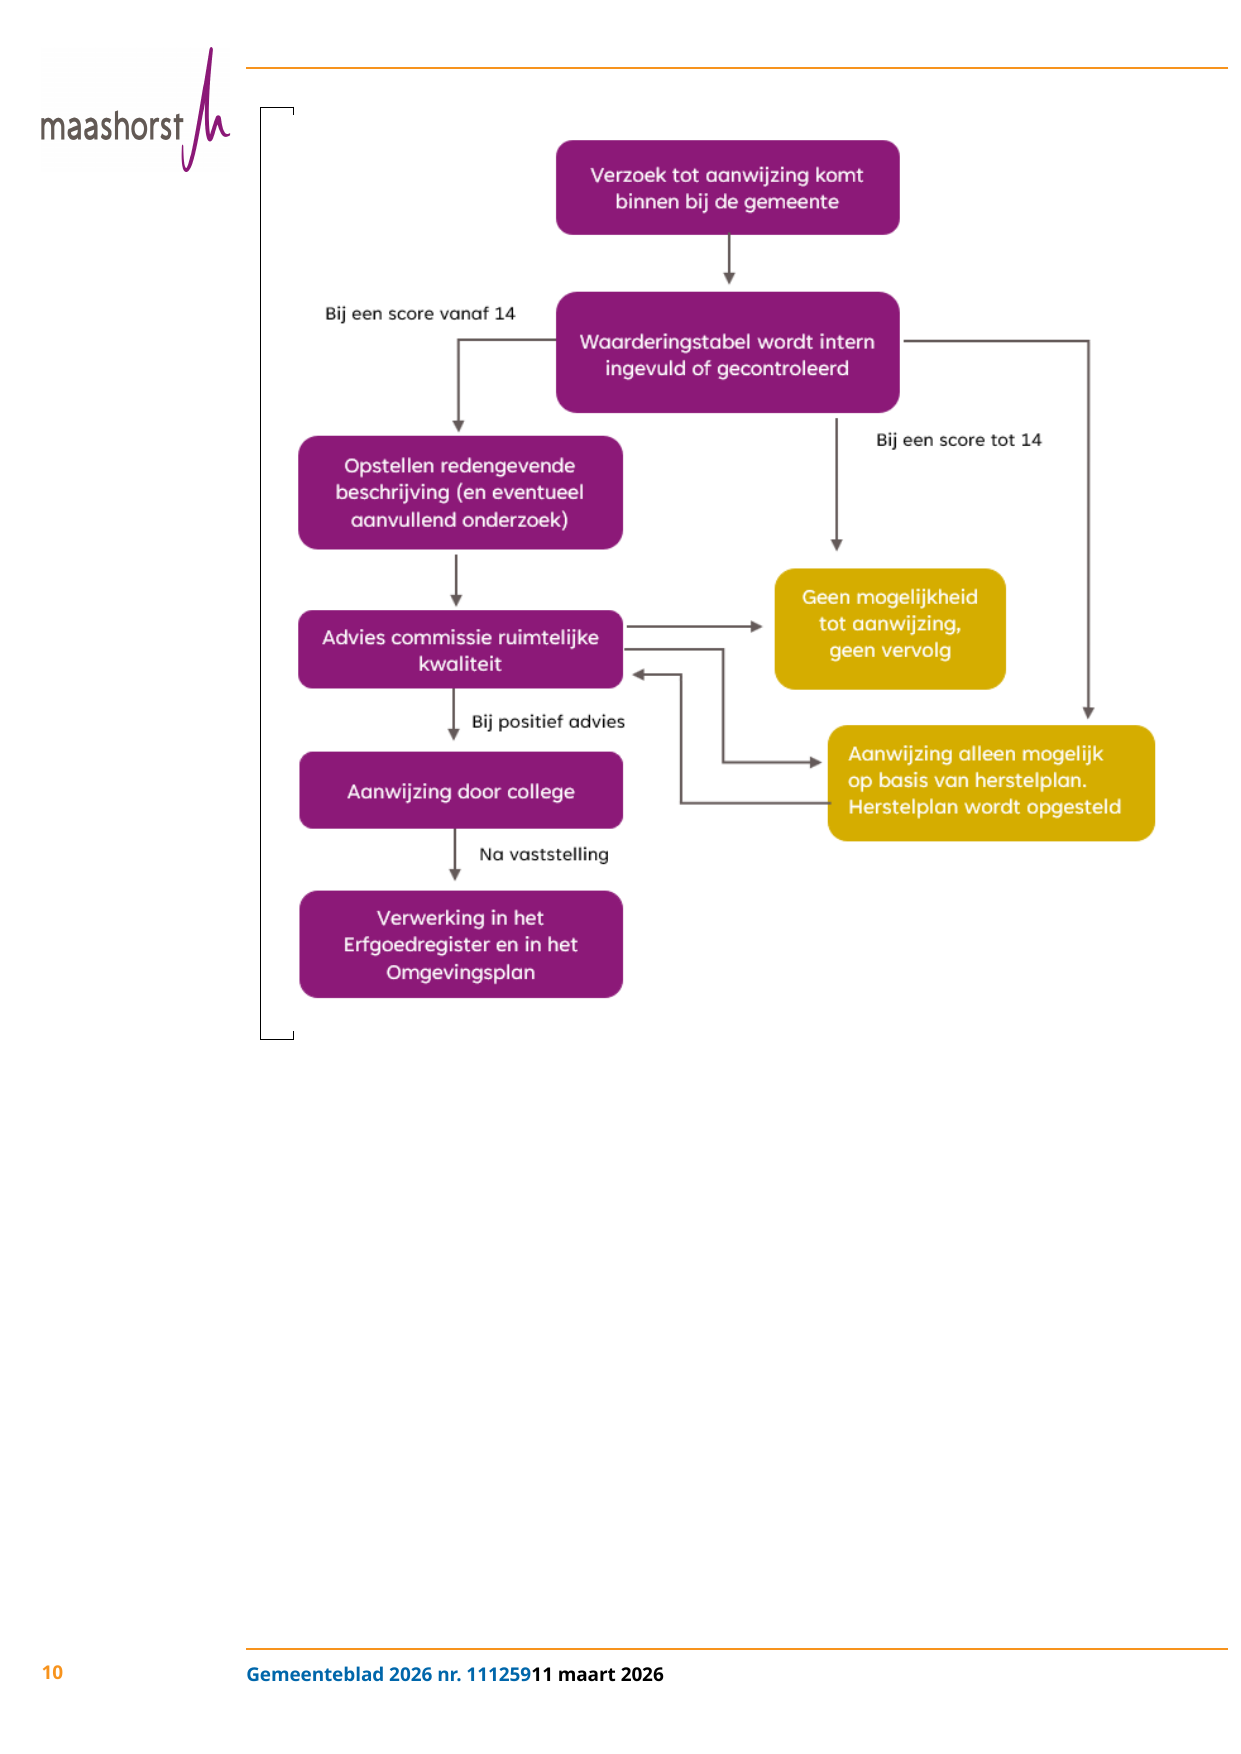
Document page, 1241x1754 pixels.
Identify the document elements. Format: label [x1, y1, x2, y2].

picture [41, 47, 231, 172]
picture [268, 115, 1173, 1031]
